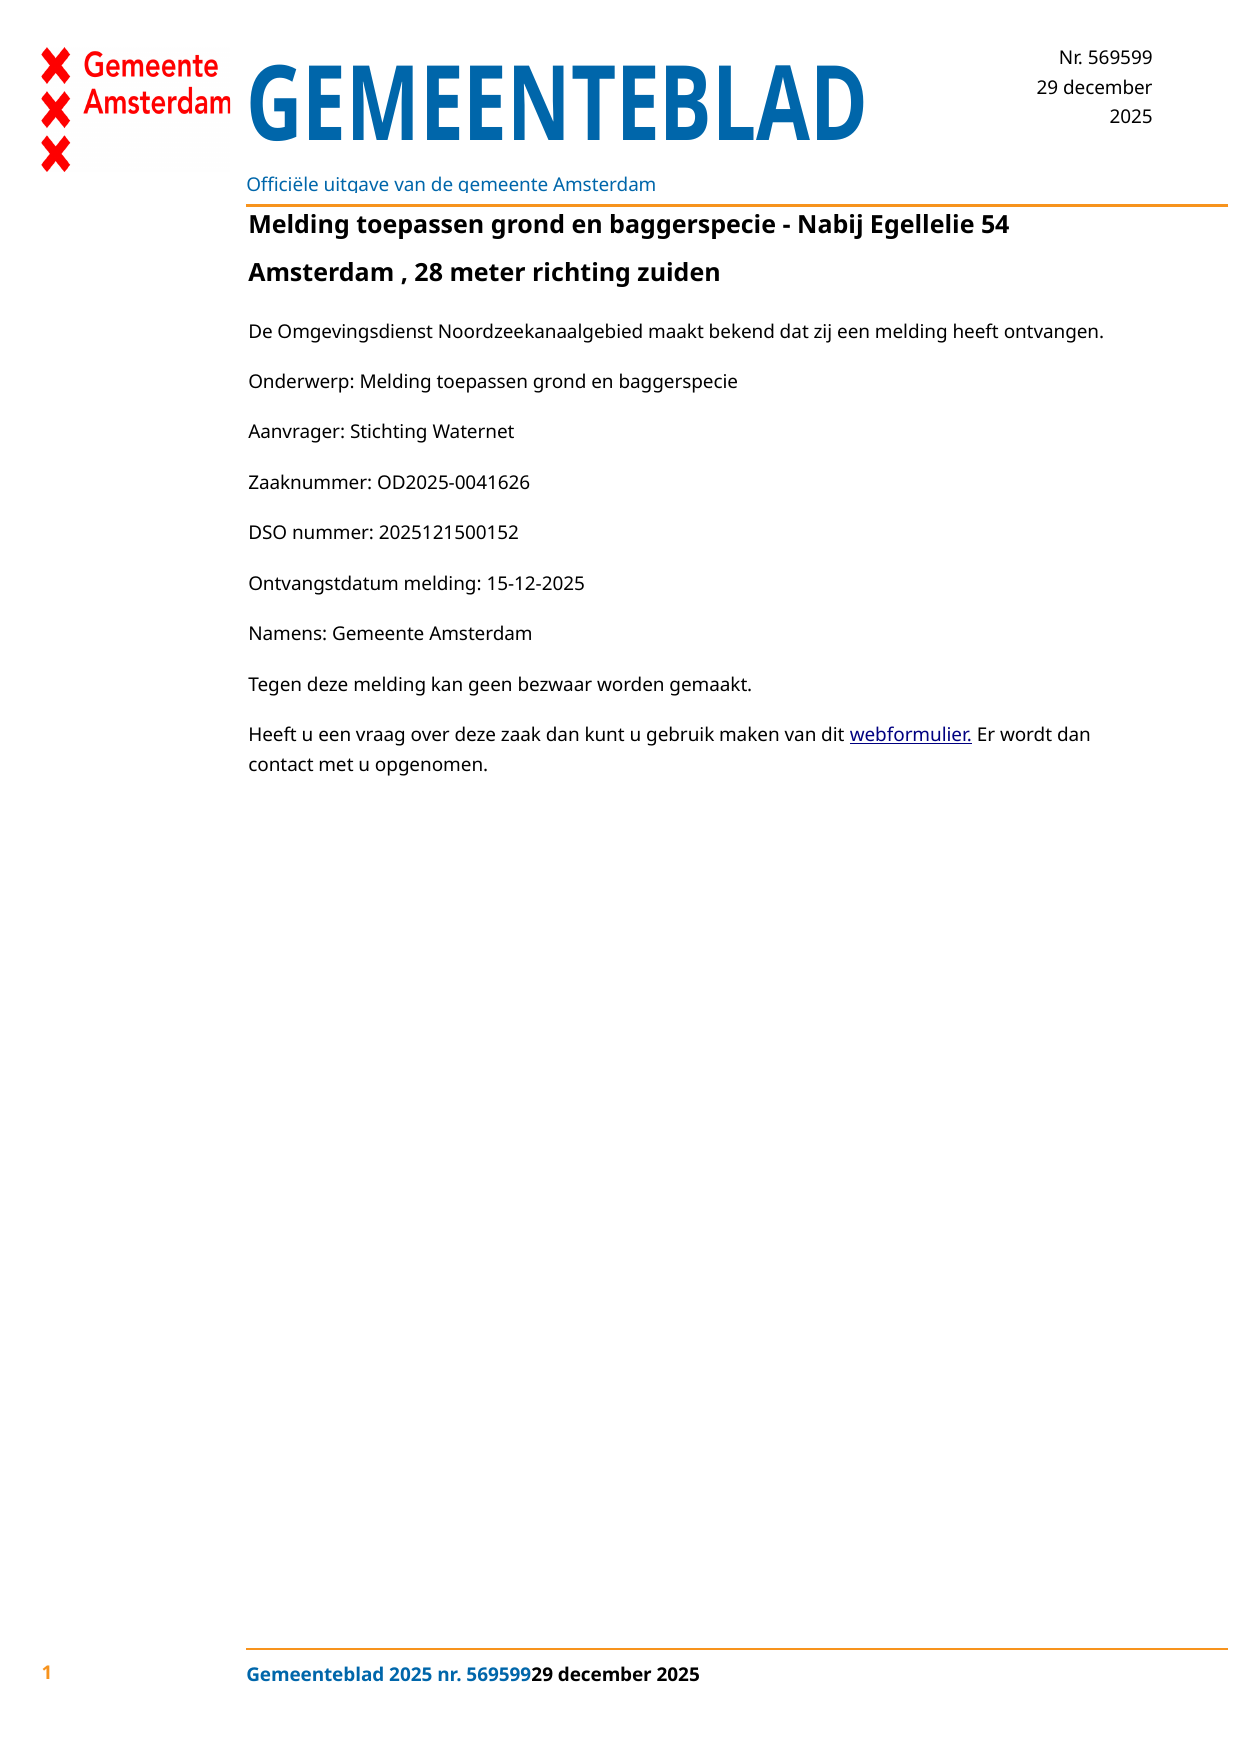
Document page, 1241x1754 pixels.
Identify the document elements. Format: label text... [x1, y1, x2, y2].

text Ontvangstdatum melding: 15-12-2025 [248, 570, 1152, 596]
text Zaaknummer: OD2025-0041626 [248, 469, 1152, 495]
text Onderwerp: Melding toepassen grond en baggerspecie [248, 368, 1152, 394]
text De Omgevingsdienst Noordzeekanaalgebied maakt bekend dat zij een melding heeft ontvangen. [248, 318, 1152, 344]
text DSO nummer: 2025121500152 [248, 519, 1152, 545]
text Heeft u een vraag over deze zaak dan kunt u gebruik maken van dit webformulier. Er wordt dan contact met u opgenomen. [248, 721, 1152, 777]
text Aanvrager: Stichting Waternet [248, 419, 1152, 444]
picture [41, 47, 231, 172]
text Tegen deze melding kan geen bezwaar worden gemaakt. [248, 671, 1152, 697]
text Namens: Gemeente Amsterdam [248, 620, 1152, 646]
text Melding toepassen grond en baggerspecie - Nabij Egellelie 54 Amsterdam , 28 meter richting zuiden [248, 207, 1152, 288]
